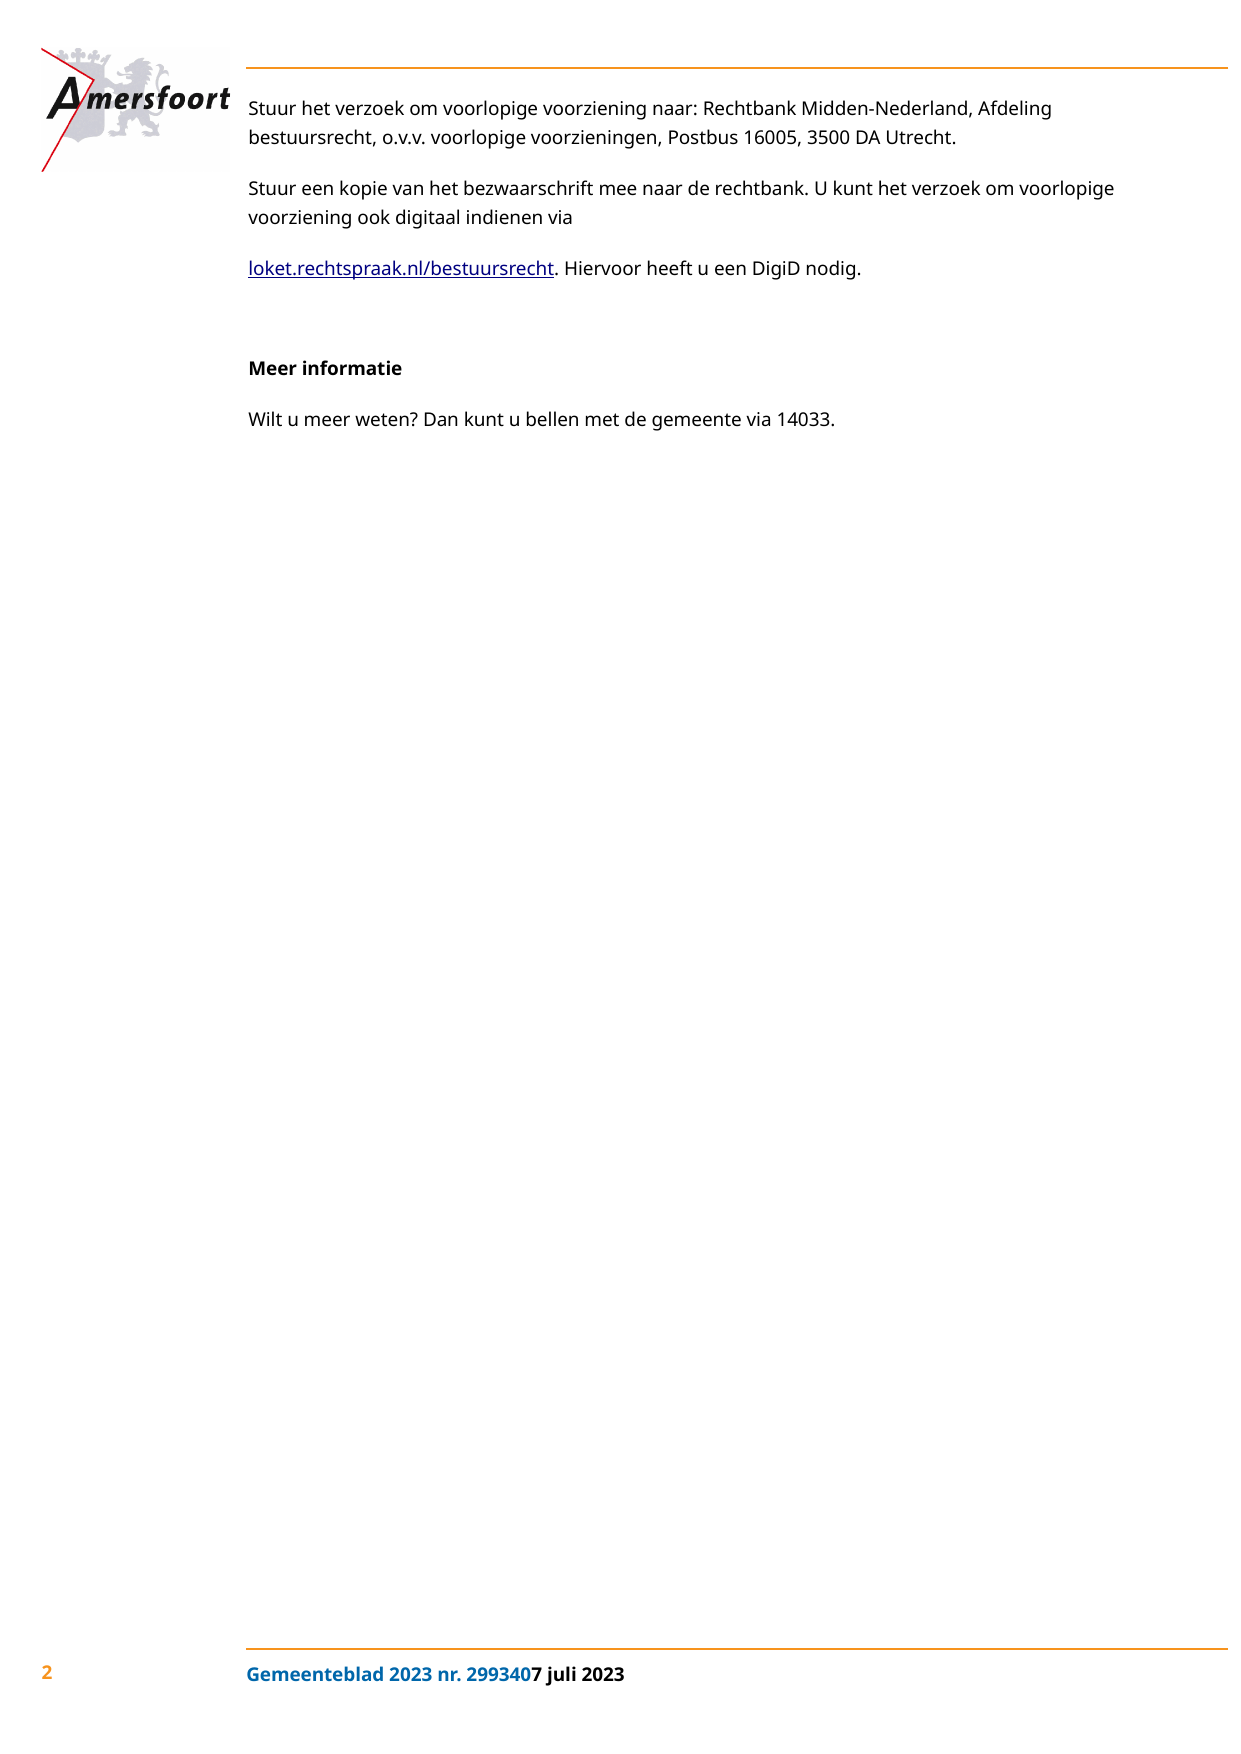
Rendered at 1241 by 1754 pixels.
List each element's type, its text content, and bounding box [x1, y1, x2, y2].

picture [41, 47, 231, 172]
text Meer informatie [248, 356, 1152, 381]
text Wilt u meer weten? Dan kunt u bellen met de gemeente via 14033. [248, 406, 1152, 432]
text loket.rechtspraak.nl/bestuursrecht. Hiervoor heeft u een DigiD nodig. [248, 255, 1152, 281]
text Stuur het verzoek om voorlopige voorziening naar: Rechtbank Midden-Nederland, Afdeling bestuursrecht, o.v.v. voorlopige voorzieningen, Postbus 16005, 3500 DA Utrecht. [248, 95, 1152, 150]
text Stuur een kopie van het bezwaarschrift mee naar de rechtbank. U kunt het verzoek om voorlopige voorziening ook digitaal indienen via [248, 175, 1152, 230]
